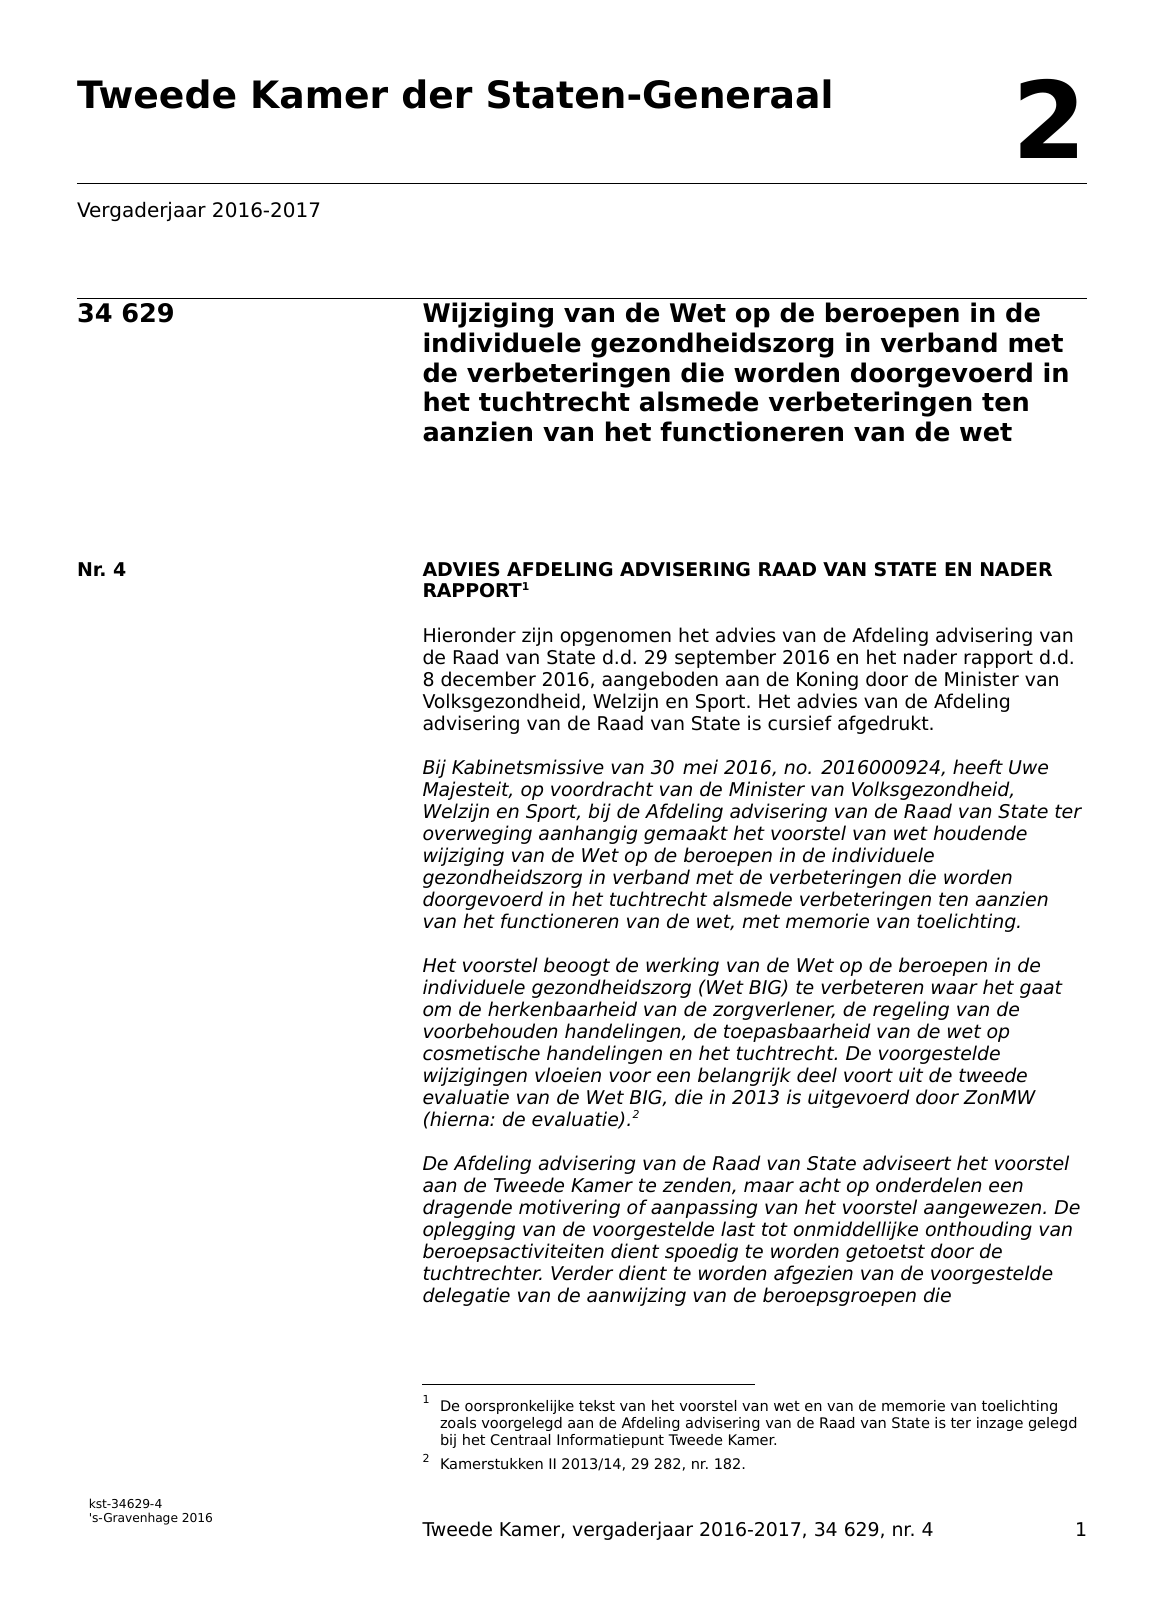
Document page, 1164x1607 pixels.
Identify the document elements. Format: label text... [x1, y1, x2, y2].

subtitle 34 629 Wijziging van de Wet op de beroepen in de individuele gezondheidszorg in verband met de verbeteringen die worden doorgevoerd in het tuchtrecht alsmede verbeteringen ten aanzien van het functioneren van de wet [77, 299, 1087, 447]
text Kamerstukken II 2013/14, 29 282, nr. 182. [422, 1452, 1087, 1474]
text Het voorstel beoogt de werking van de Wet op de beroepen in de individuele gezondheidszorg (Wet BIG) te verbeteren waar het gaat om de herkenbaarheid van de zorgverlener, de regeling van de voorbehouden handelingen, de toepasbaarheid van de wet op cosmetische handelingen en het tuchtrecht. De voorgestelde wijzigingen vloeien voor een belangrijk deel voort uit de tweede evaluatie van de Wet BIG, die in 2013 is uitgevoerd door ZonMW (hierna: de evaluatie). [422, 955, 1087, 1131]
text Bij Kabinetsmissive van 30 mei 2016, no. 2016000924, heeft Uwe Majesteit, op voordracht van de Minister van Volksgezondheid, Welzijn en Sport, bij de Afdeling advisering van de Raad van State ter overweging aanhangig gemaakt het voorstel van wet houdende wijziging van de Wet op de beroepen in de individuele gezondheidszorg in verband met de verbeteringen die worden doorgevoerd in het tuchtrecht alsmede verbeteringen ten aanzien van het functioneren van de wet, met memorie van toelichting. [422, 757, 1087, 932]
subtitle Nr. 4 ADVIES AFDELING ADVISERING RAAD VAN STATE EN NADER RAPPORT [77, 558, 1087, 602]
text De Afdeling advisering van de Raad van State adviseert het voorstel aan de Tweede Kamer te zenden, maar acht op onderdelen een dragende motivering of aanpassing van het voorstel aangewezen. De oplegging van de voorgestelde last tot onmiddellijke onthouding van beroepsactiviteiten dient spoedig te worden getoetst door de tuchtrechter. Verder dient te worden afgezien van de voorgestelde delegatie van de aanwijzing van de beroepsgroepen die [422, 1153, 1087, 1307]
text Hieronder zijn opgenomen het advies van de Afdeling advisering van de Raad van State d.d. 29 september 2016 en het nader rapport d.d. 8 december 2016, aangeboden aan de Koning door de Minister van Volksgezondheid, Welzijn en Sport. Het advies van de Afdeling advisering van de Raad van State is cursief afgedrukt. [422, 624, 1087, 734]
table_header 2 [886, 59, 1087, 183]
table_cell Vergaderjaar 2016-2017 [77, 184, 1087, 298]
text kst-34629-4 [88, 1497, 323, 1511]
text De oorspronkelijke tekst van het voorstel van wet en van de memorie van toelichting zoals voorgelegd aan de Afdeling advisering van de Raad van State is ter inzage gelegd bij het Centraal Informatiepunt Tweede Kamer. [422, 1393, 1087, 1449]
table_header Tweede Kamer der Staten-Generaal [77, 59, 886, 183]
text 's-Gravenhage 2016 [88, 1511, 323, 1525]
